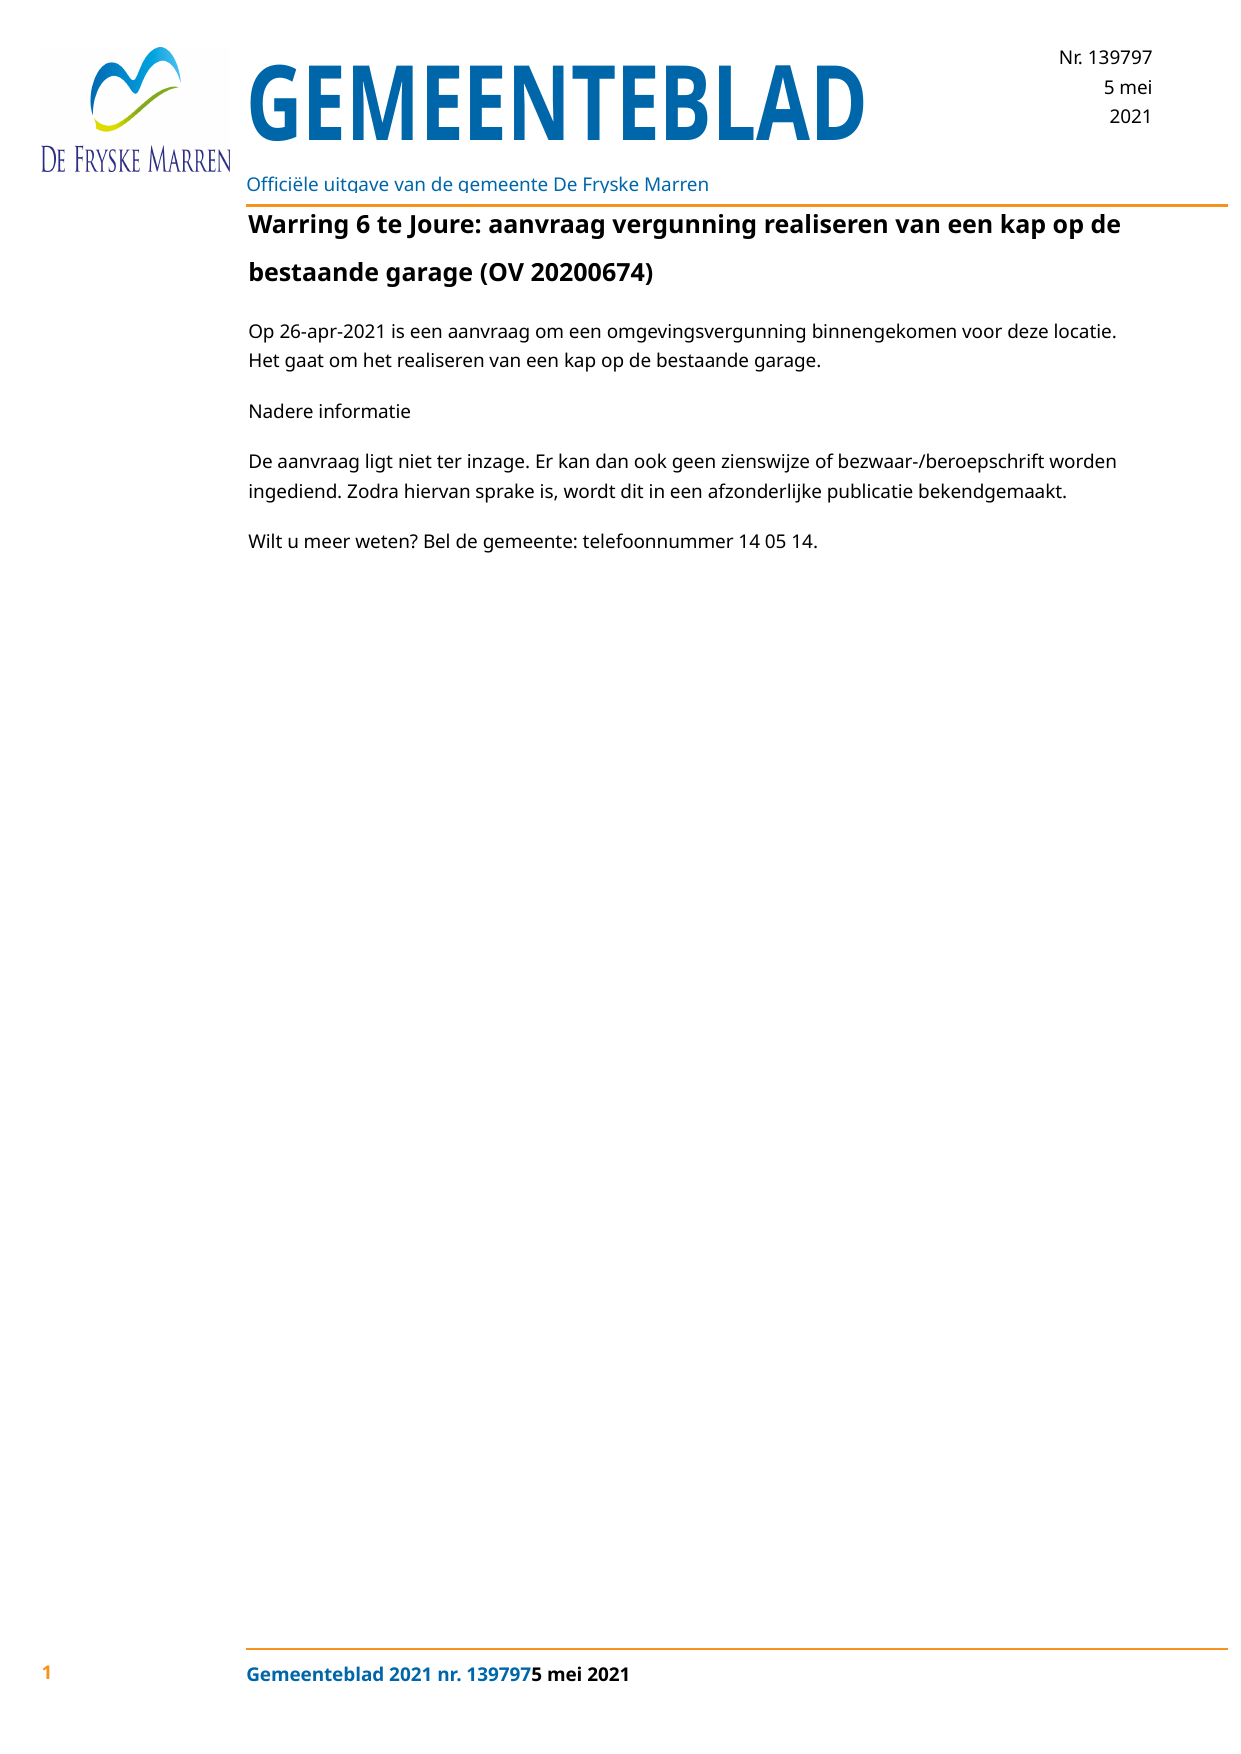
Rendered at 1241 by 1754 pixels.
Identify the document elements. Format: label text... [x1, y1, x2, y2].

text Wilt u meer weten? Bel de gemeente: telefoonnummer 14 05 14. [248, 528, 1152, 554]
text Op 26-apr-2021 is een aanvraag om een omgevingsvergunning binnengekomen voor deze locatie. Het gaat om het realiseren van een kap op de bestaande garage. [248, 318, 1152, 373]
picture [41, 47, 231, 172]
text Warring 6 te Joure: aanvraag vergunning realiseren van een kap op de bestaande garage (OV 20200674) [248, 207, 1152, 288]
text De aanvraag ligt niet ter inzage. Er kan dan ook geen zienswijze of bezwaar-/beroepschrift worden ingediend. Zodra hiervan sprake is, wordt dit in een afzonderlijke publicatie bekendgemaakt. [248, 448, 1152, 504]
text Nadere informatie [248, 398, 1152, 424]
